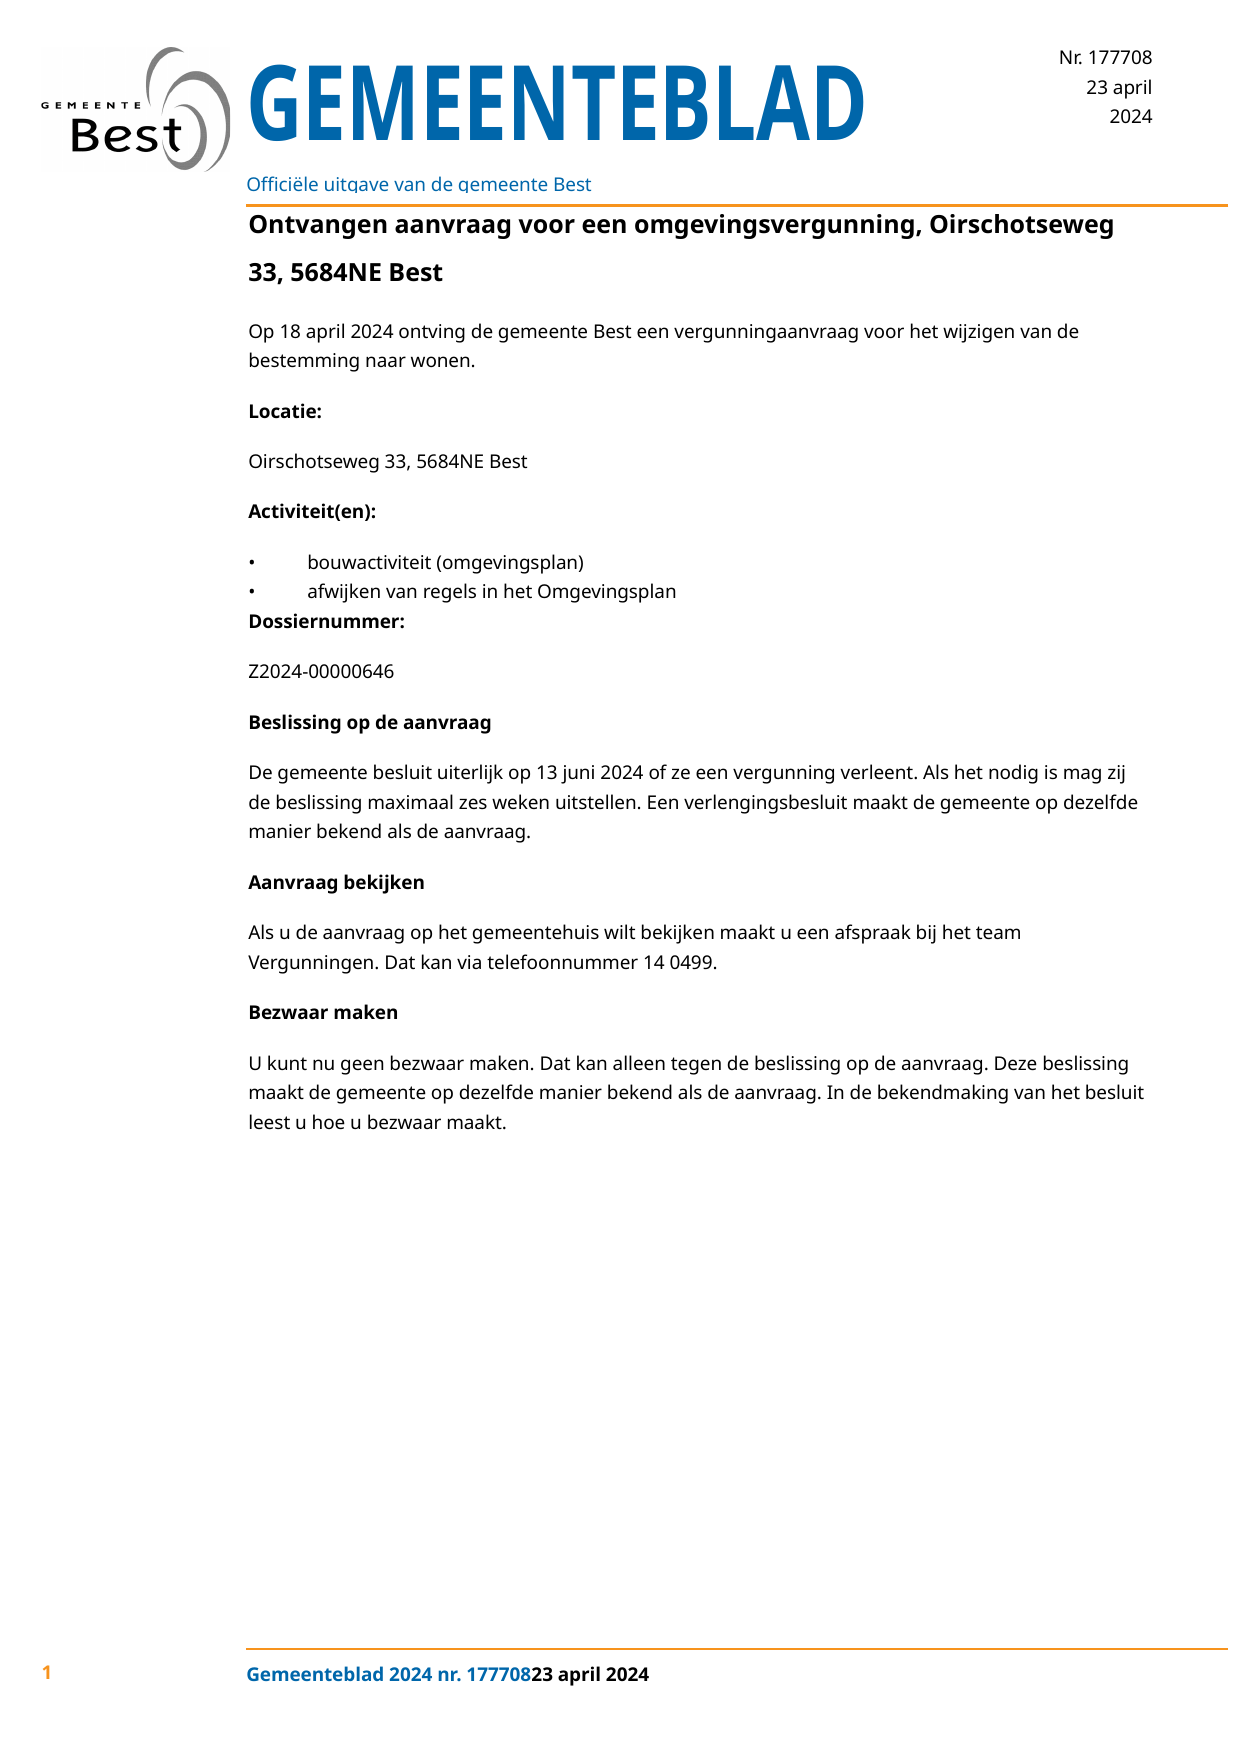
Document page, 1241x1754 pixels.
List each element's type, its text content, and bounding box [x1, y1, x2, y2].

text Beslissing op de aanvraag [248, 709, 1152, 735]
text De gemeente besluit uiterlijk op 13 juni 2024 of ze een vergunning verleent. Als het nodig is mag zij de beslissing maximaal zes weken uitstellen. Een verlengingsbesluit maakt de gemeente op dezelfde manier bekend als de aanvraag. [248, 759, 1152, 844]
text Bezwaar maken [248, 999, 1152, 1025]
list afwijken van regels in het Omgevingsplan [248, 579, 1152, 604]
text Dossiernummer: [248, 608, 1152, 634]
picture [41, 47, 231, 172]
text U kunt nu geen bezwaar maken. Dat kan alleen tegen de beslissing op de aanvraag. Deze beslissing maakt de gemeente op dezelfde manier bekend als de aanvraag. In de bekendmaking van het besluit leest u hoe u bezwaar maakt. [248, 1050, 1152, 1135]
text Locatie: [248, 398, 1152, 424]
text Oirschotseweg 33, 5684NE Best [248, 448, 1152, 474]
text Z2024-00000646 [248, 659, 1152, 684]
text Als u de aanvraag op het gemeentehuis wilt bekijken maakt u een afspraak bij het team Vergunningen. Dat kan via telefoonnummer 14 0499. [248, 919, 1152, 975]
text Op 18 april 2024 ontving de gemeente Best een vergunningaanvraag voor het wijzigen van de bestemming naar wonen. [248, 318, 1152, 373]
list bouwactiviteit (omgevingsplan) [248, 549, 1152, 575]
text Aanvraag bekijken [248, 869, 1152, 895]
text Activiteit(en): [248, 499, 1152, 524]
text Ontvangen aanvraag voor een omgevingsvergunning, Oirschotseweg 33, 5684NE Best [248, 207, 1152, 288]
